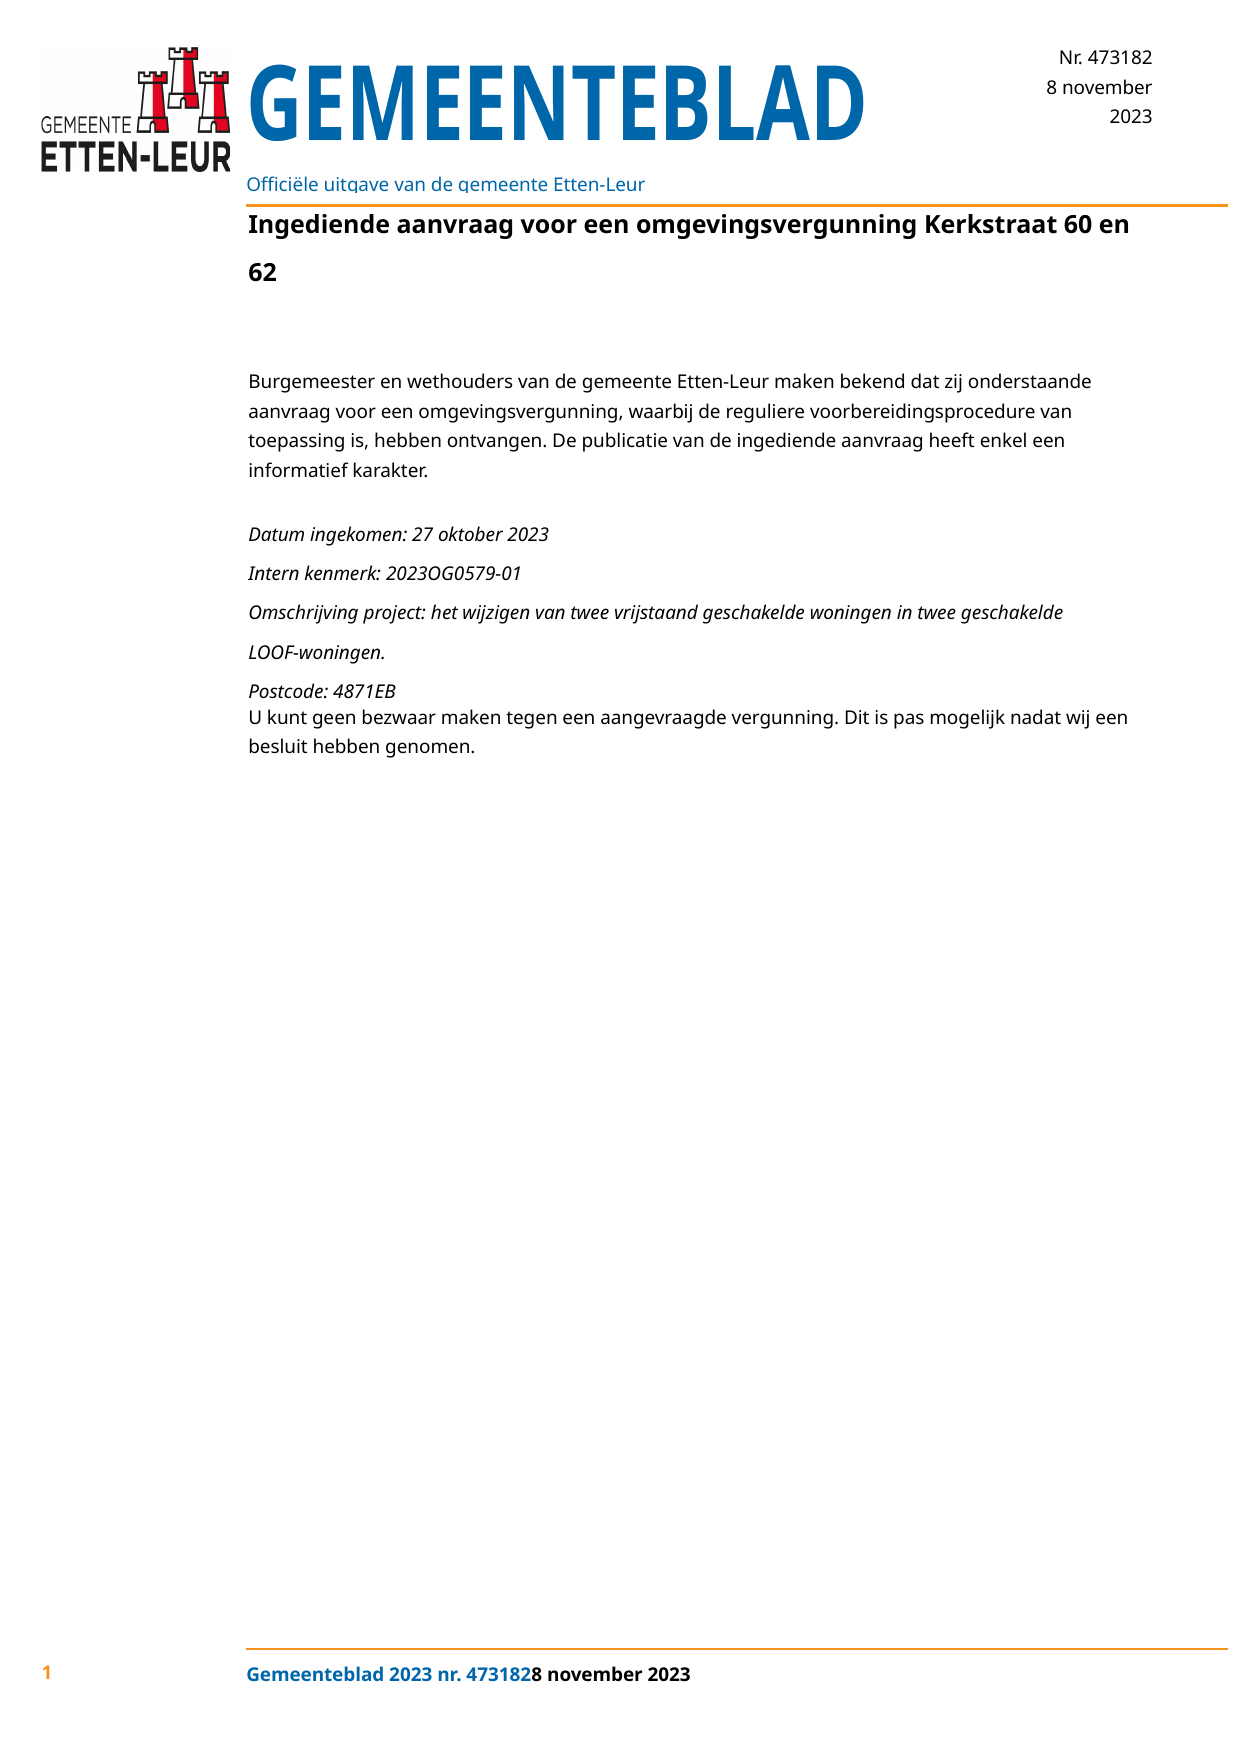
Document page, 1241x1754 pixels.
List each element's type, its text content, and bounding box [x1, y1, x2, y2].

text Intern kenmerk: 2023OG0579-01 [248, 560, 1152, 586]
text Ingediende aanvraag voor een omgevingsvergunning Kerkstraat 60 en 62 [248, 207, 1152, 288]
text LOOF-woningen. [248, 639, 1152, 664]
text U kunt geen bezwaar maken tegen een aangevraagde vergunning. Dit is pas mogelijk nadat wij een besluit hebben genomen. [248, 704, 1152, 759]
text Postcode: 4871EB [248, 678, 1152, 704]
text Omschrijving project: het wijzigen van twee vrijstaand geschakelde woningen in twee geschakelde [248, 599, 1152, 625]
text Burgemeester en wethouders van de gemeente Etten-Leur maken bekend dat zij onderstaande aanvraag voor een omgevingsvergunning, waarbij de reguliere voorbereidingsprocedure van toepassing is, hebben ontvangen. De publicatie van de ingediende aanvraag heeft enkel een informatief karakter. [248, 368, 1152, 483]
text Datum ingekomen: 27 oktober 2023 [248, 521, 1152, 547]
picture [41, 47, 231, 172]
